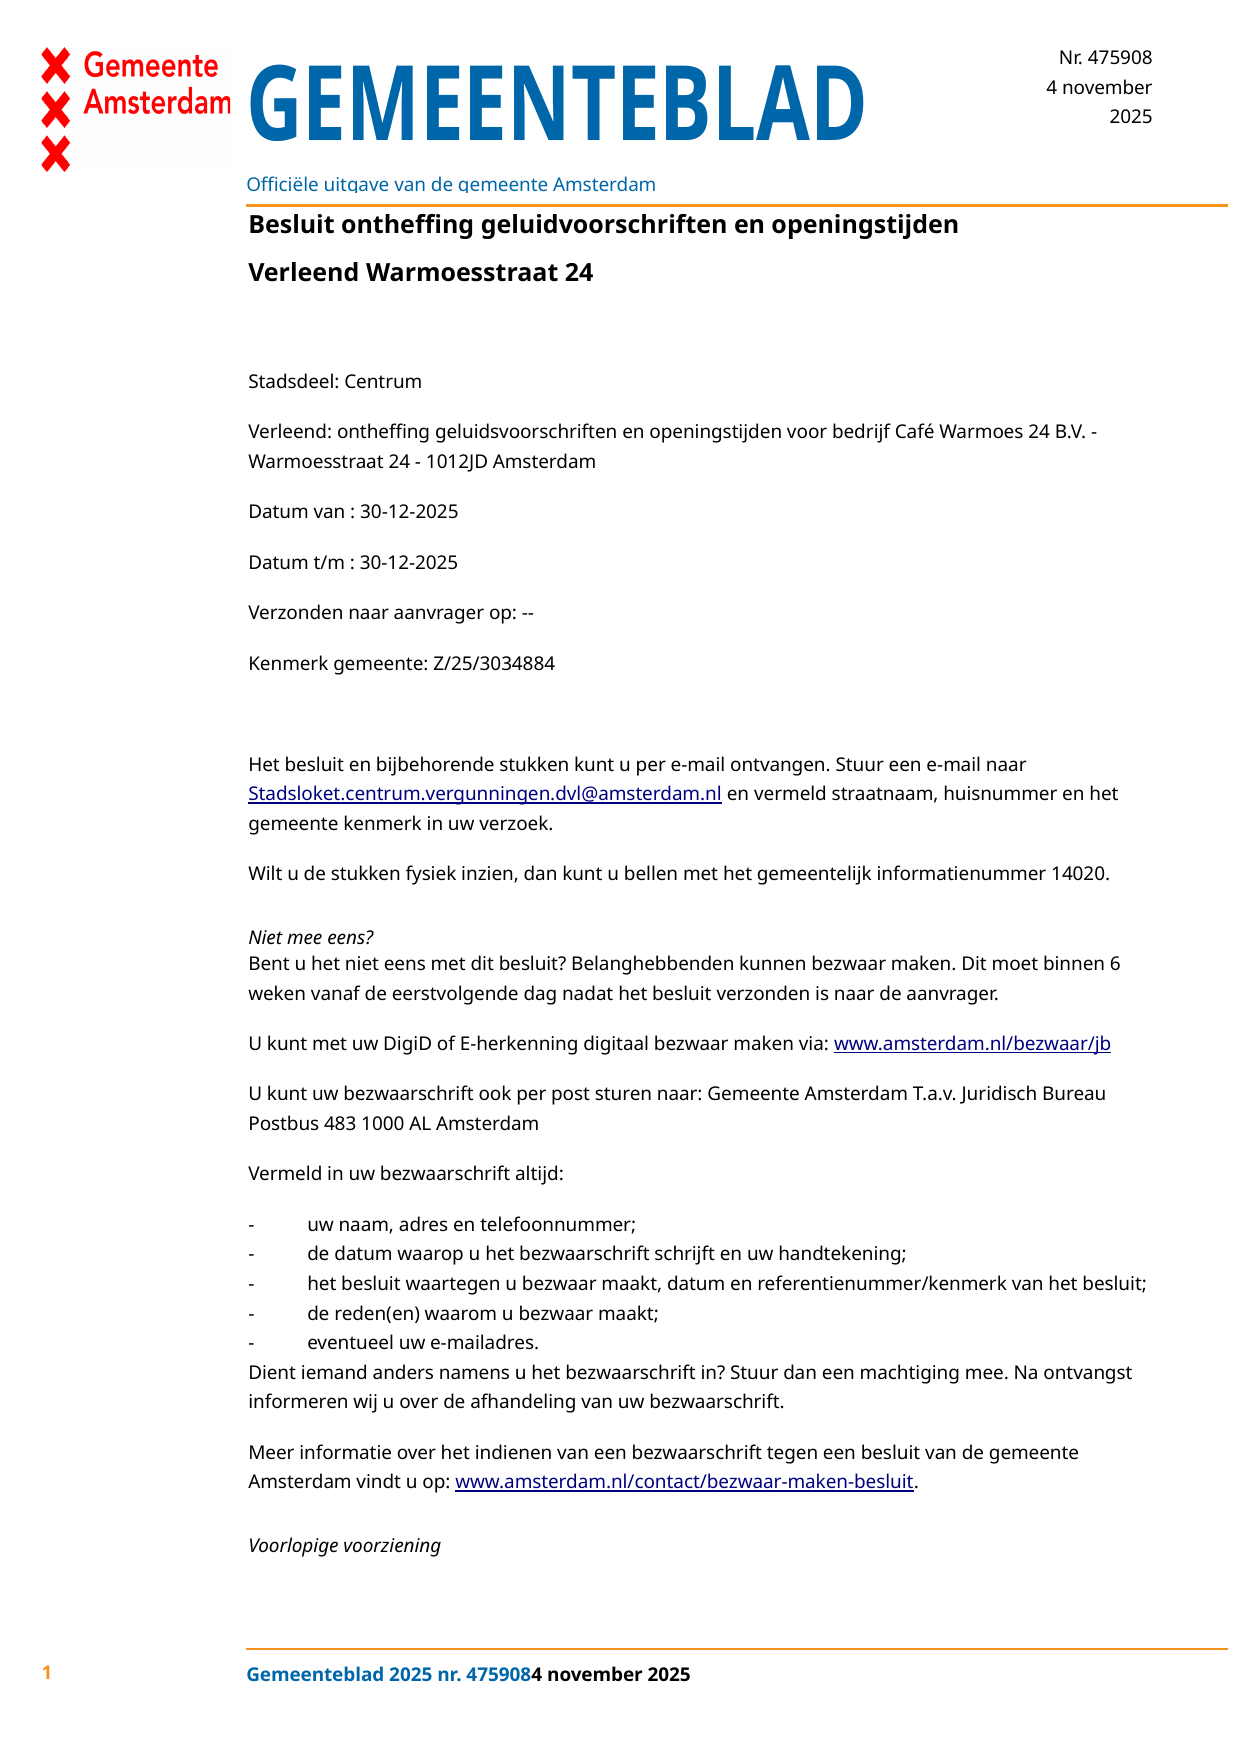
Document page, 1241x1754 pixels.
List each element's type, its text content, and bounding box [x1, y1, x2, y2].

text Dient iemand anders namens u het bezwaarschrift in? Stuur dan een machtiging mee. Na ontvangst informeren wij u over de afhandeling van uw bezwaarschrift. [248, 1359, 1152, 1414]
text Vermeld in uw bezwaarschrift altijd: [248, 1161, 1152, 1186]
text Verleend: ontheffing geluidsvoorschriften en openingstijden voor bedrijf Café Warmoes 24 B.V. - Warmoesstraat 24 - 1012JD Amsterdam [248, 419, 1152, 474]
list het besluit waartegen u bezwaar maakt, datum en referentienummer/kenmerk van het besluit; [248, 1270, 1152, 1296]
text Besluit ontheffing geluidvoorschriften en openingstijden Verleend Warmoesstraat 24 [248, 207, 1152, 288]
picture [41, 47, 231, 172]
text U kunt uw bezwaarschrift ook per post sturen naar: Gemeente Amsterdam T.a.v. Juridisch Bureau Postbus 483 1000 AL Amsterdam [248, 1081, 1152, 1136]
list uw naam, adres en telefoonnummer; [248, 1211, 1152, 1237]
text Niet mee eens? [248, 924, 1152, 950]
text Het besluit en bijbehorende stukken kunt u per e-mail ontvangen. Stuur een e-mail naar Stadsloket.centrum.vergunningen.dvl@amsterdam.nl en vermeld straatnaam, huisnummer en het gemeente kenmerk in uw verzoek. [248, 751, 1152, 836]
text Kenmerk gemeente: Z/25/3034884 [248, 650, 1152, 676]
text Meer informatie over het indienen van een bezwaarschrift tegen een besluit van de gemeente Amsterdam vindt u op: www.amsterdam.nl/contact/bezwaar-maken-besluit. [248, 1439, 1152, 1494]
list de reden(en) waarom u bezwaar maakt; [248, 1300, 1152, 1325]
text Verzonden naar aanvrager op: -- [248, 599, 1152, 625]
text Datum van : 30-12-2025 [248, 499, 1152, 524]
text Bent u het niet eens met dit besluit? Belanghebbenden kunnen bezwaar maken. Dit moet binnen 6 weken vanaf de eerstvolgende dag nadat het besluit verzonden is naar de aanvrager. [248, 950, 1152, 1005]
text Stadsdeel: Centrum [248, 368, 1152, 394]
list eventueel uw e-mailadres. [248, 1329, 1152, 1355]
list de datum waarop u het bezwaarschrift schrijft en uw handtekening; [248, 1241, 1152, 1266]
text U kunt met uw DigiD of E-herkenning digitaal bezwaar maken via: www.amsterdam.nl/bezwaar/jb [248, 1030, 1152, 1056]
text Wilt u de stukken fysiek inzien, dan kunt u bellen met het gemeentelijk informatienummer 14020. [248, 860, 1152, 886]
text Voorlopige voorziening [248, 1532, 1152, 1558]
text Datum t/m : 30-12-2025 [248, 549, 1152, 575]
